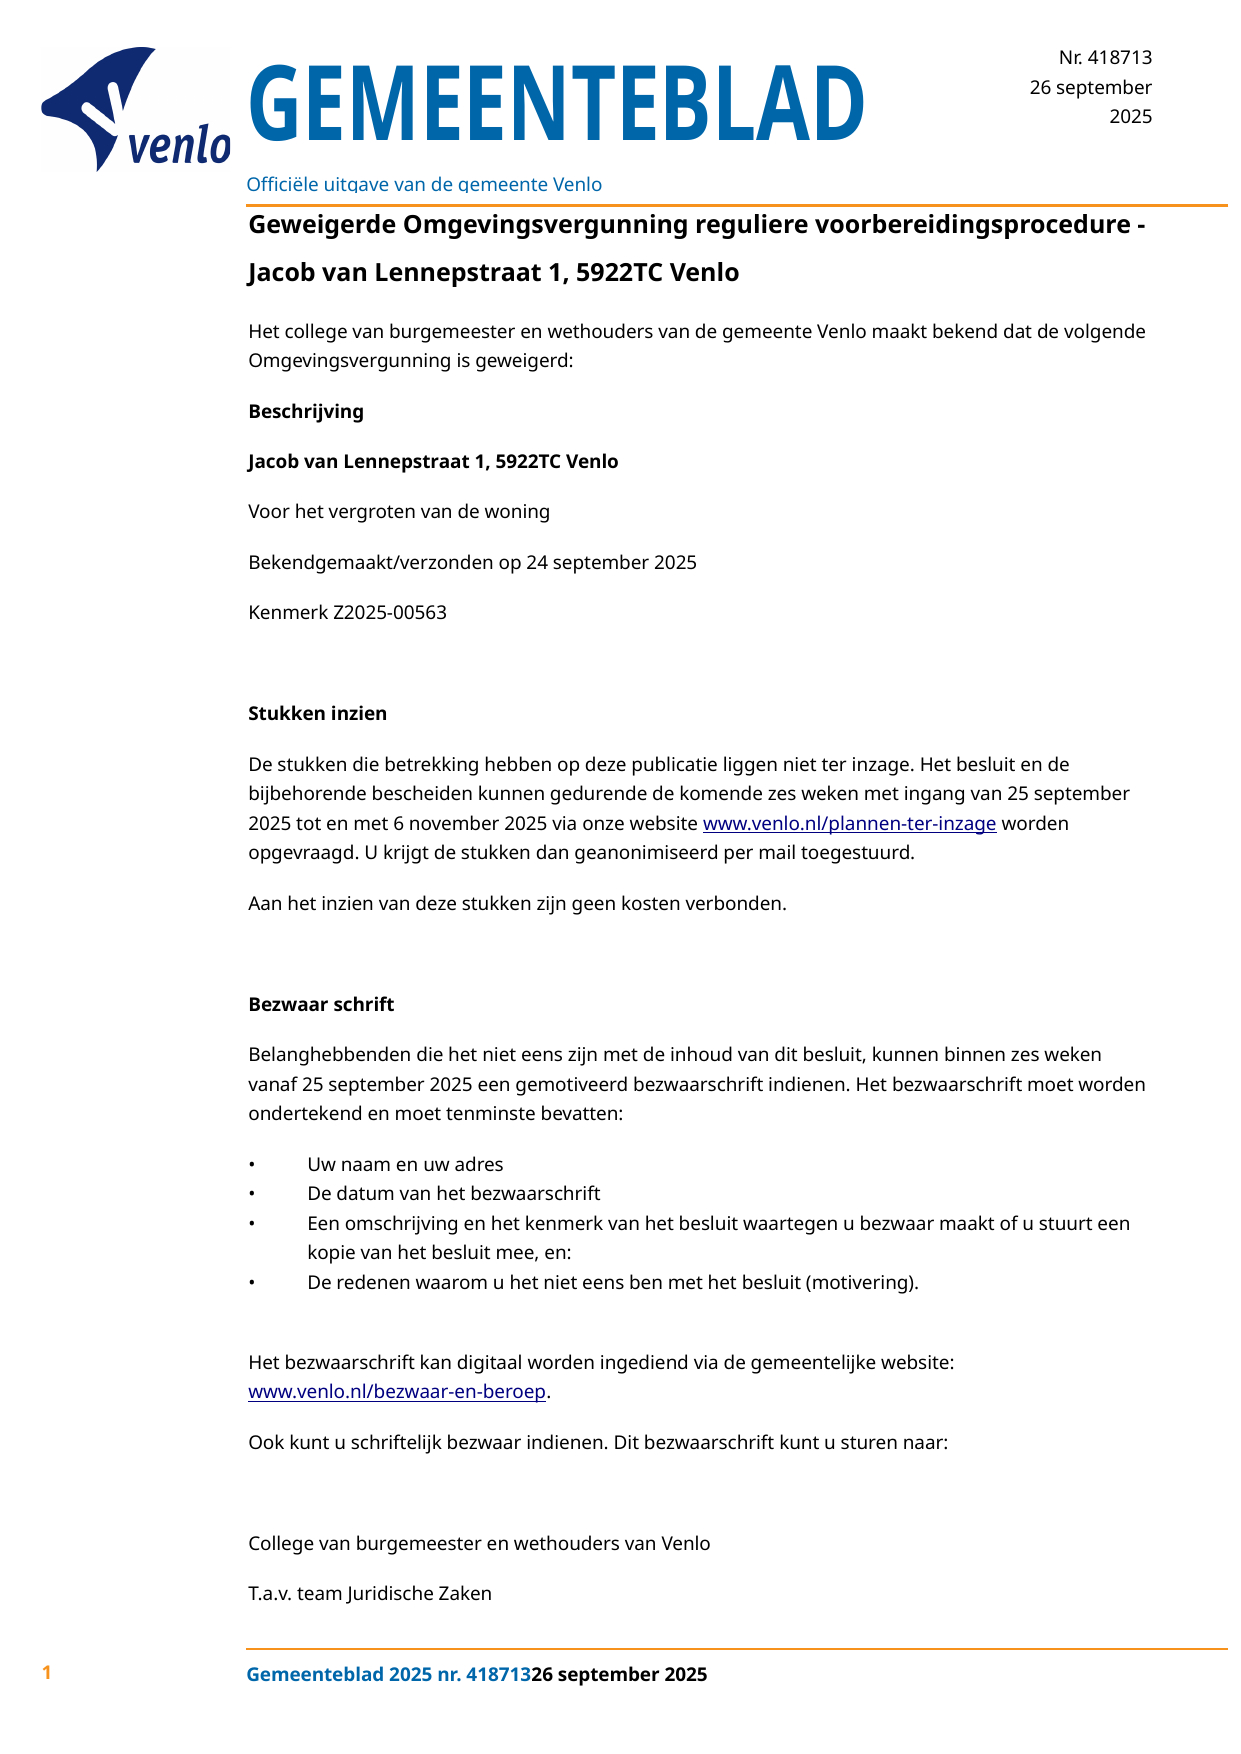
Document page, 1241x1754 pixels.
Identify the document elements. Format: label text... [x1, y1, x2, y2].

text Aan het inzien van deze stukken zijn geen kosten verbonden. [248, 890, 1152, 916]
text Voor het vergroten van de woning [248, 499, 1152, 524]
text Bezwaar schrift [248, 991, 1152, 1017]
text Geweigerde Omgevingsvergunning reguliere voorbereidingsprocedure - Jacob van Lennepstraat 1, 5922TC Venlo [248, 207, 1152, 288]
text Beschrijving [248, 398, 1152, 424]
text Kenmerk Z2025-00563 [248, 599, 1152, 625]
text Het bezwaarschrift kan digitaal worden ingediend via de gemeentelijke website: www.venlo.nl/bezwaar-en-beroep. [248, 1349, 1152, 1404]
list Een omschrijving en het kenmerk van het besluit waartegen u bezwaar maakt of u stuurt een kopie van het besluit mee, en: [248, 1210, 1152, 1265]
list De datum van het bezwaarschrift [248, 1180, 1152, 1206]
text De stukken die betrekking hebben op deze publicatie liggen niet ter inzage. Het besluit en de bijbehorende bescheiden kunnen gedurende de komende zes weken met ingang van 25 september 2025 tot en met 6 november 2025 via onze website www.venlo.nl/plannen-ter-inzage worden opgevraagd. U krijgt de stukken dan geanonimiseerd per mail toegestuurd. [248, 751, 1152, 865]
text Ook kunt u schriftelijk bezwaar indienen. Dit bezwaarschrift kunt u sturen naar: [248, 1429, 1152, 1455]
text Jacob van Lennepstraat 1, 5922TC Venlo [248, 448, 1152, 474]
text T.a.v. team Juridische Zaken [248, 1580, 1152, 1606]
list De redenen waarom u het niet eens ben met het besluit (motivering). [248, 1269, 1152, 1295]
text Bekendgemaakt/verzonden op 24 september 2025 [248, 549, 1152, 575]
picture [41, 47, 231, 172]
text Het college van burgemeester en wethouders van de gemeente Venlo maakt bekend dat de volgende Omgevingsvergunning is geweigerd: [248, 318, 1152, 373]
list Uw naam en uw adres [248, 1151, 1152, 1177]
text Belanghebbenden die het niet eens zijn met de inhoud van dit besluit, kunnen binnen zes weken vanaf 25 september 2025 een gemotiveerd bezwaarschrift indienen. Het bezwaarschrift moet worden ondertekend en moet tenminste bevatten: [248, 1041, 1152, 1126]
text Stukken inzien [248, 700, 1152, 726]
text College van burgemeester en wethouders van Venlo [248, 1530, 1152, 1556]
